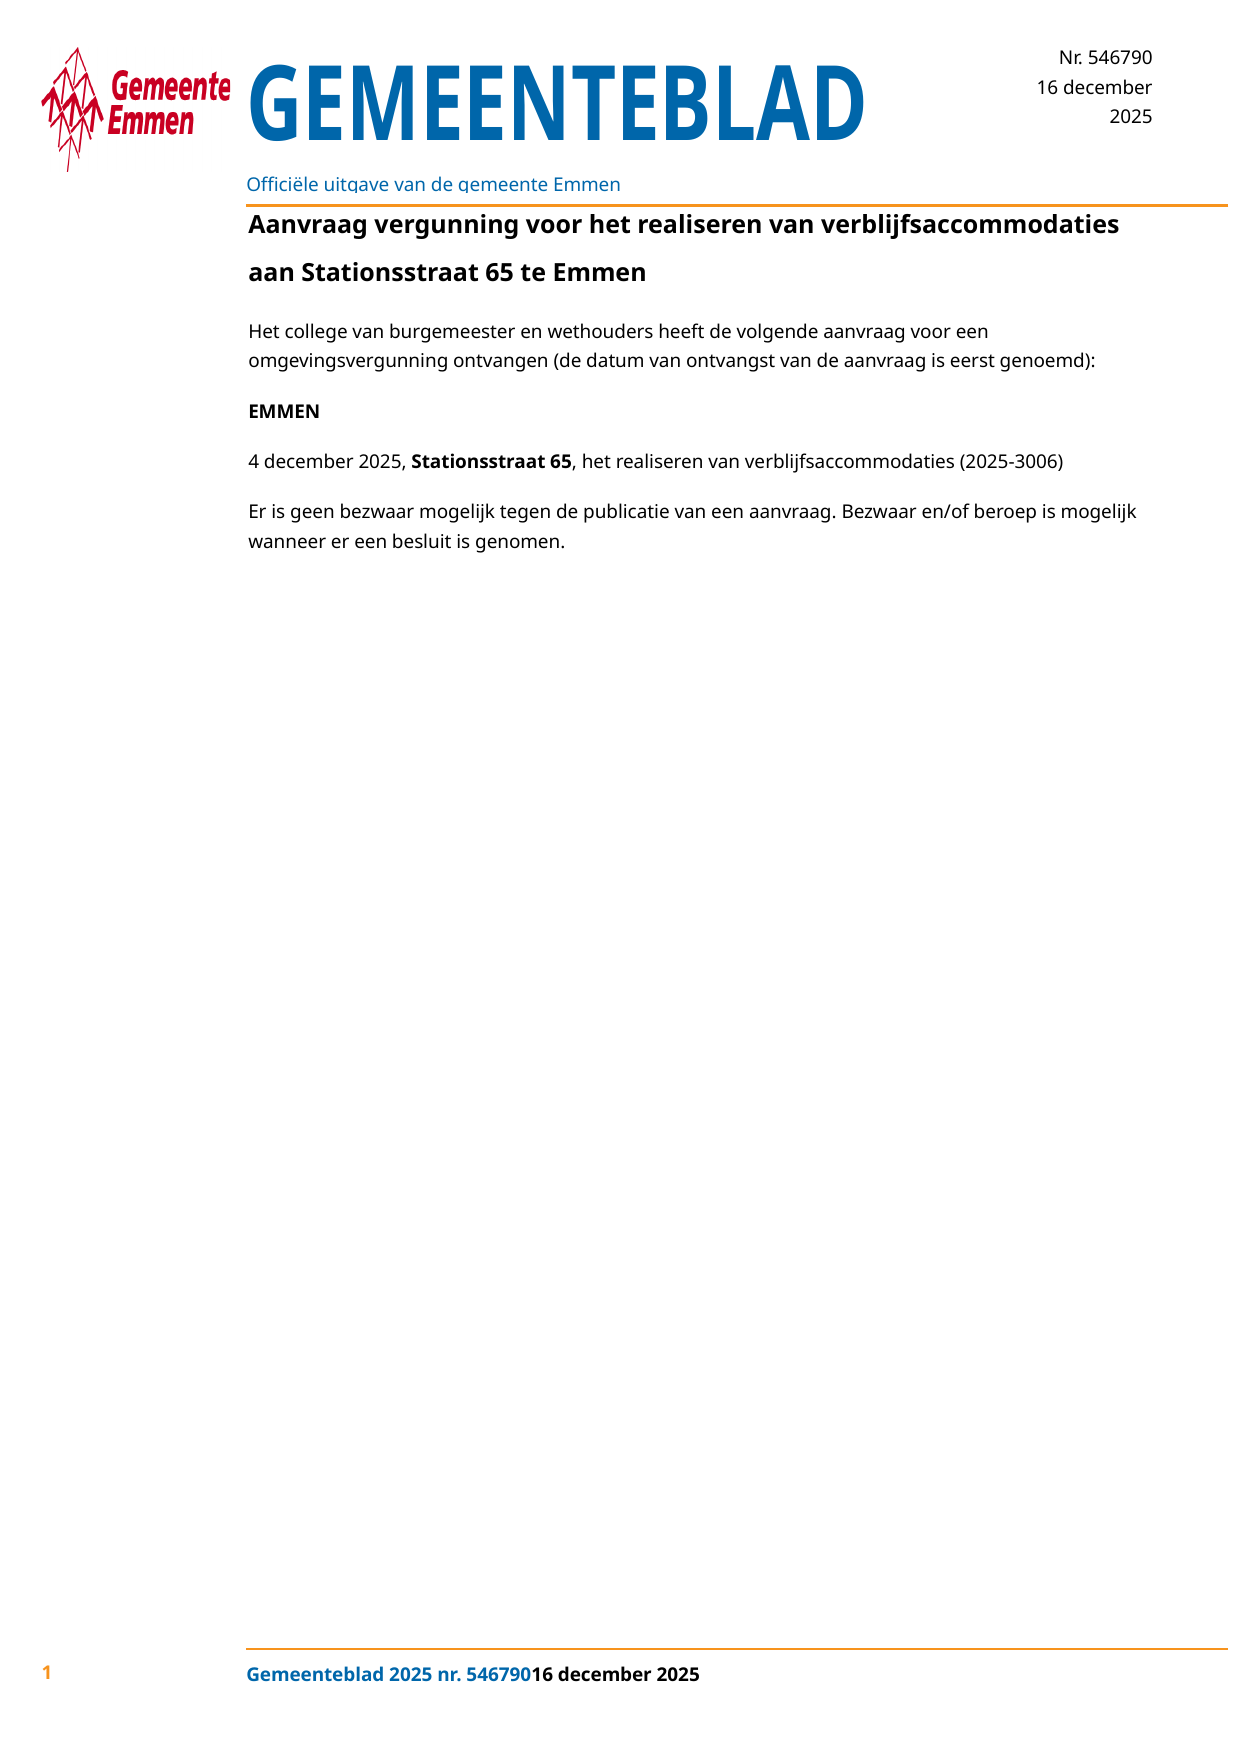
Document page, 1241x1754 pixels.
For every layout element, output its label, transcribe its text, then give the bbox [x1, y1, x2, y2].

text 4 december 2025, Stationsstraat 65, het realiseren van verblijfsaccommodaties (2025-3006) [248, 448, 1152, 474]
text EMMEN [248, 398, 1152, 424]
text Er is geen bezwaar mogelijk tegen de publicatie van een aanvraag. Bezwaar en/of beroep is mogelijk wanneer er een besluit is genomen. [248, 499, 1152, 554]
text Aanvraag vergunning voor het realiseren van verblijfsaccommodaties aan Stationsstraat 65 te Emmen [248, 207, 1152, 288]
text Het college van burgemeester en wethouders heeft de volgende aanvraag voor een omgevingsvergunning ontvangen (de datum van ontvangst van de aanvraag is eerst genoemd): [248, 318, 1152, 373]
picture [41, 47, 231, 172]
